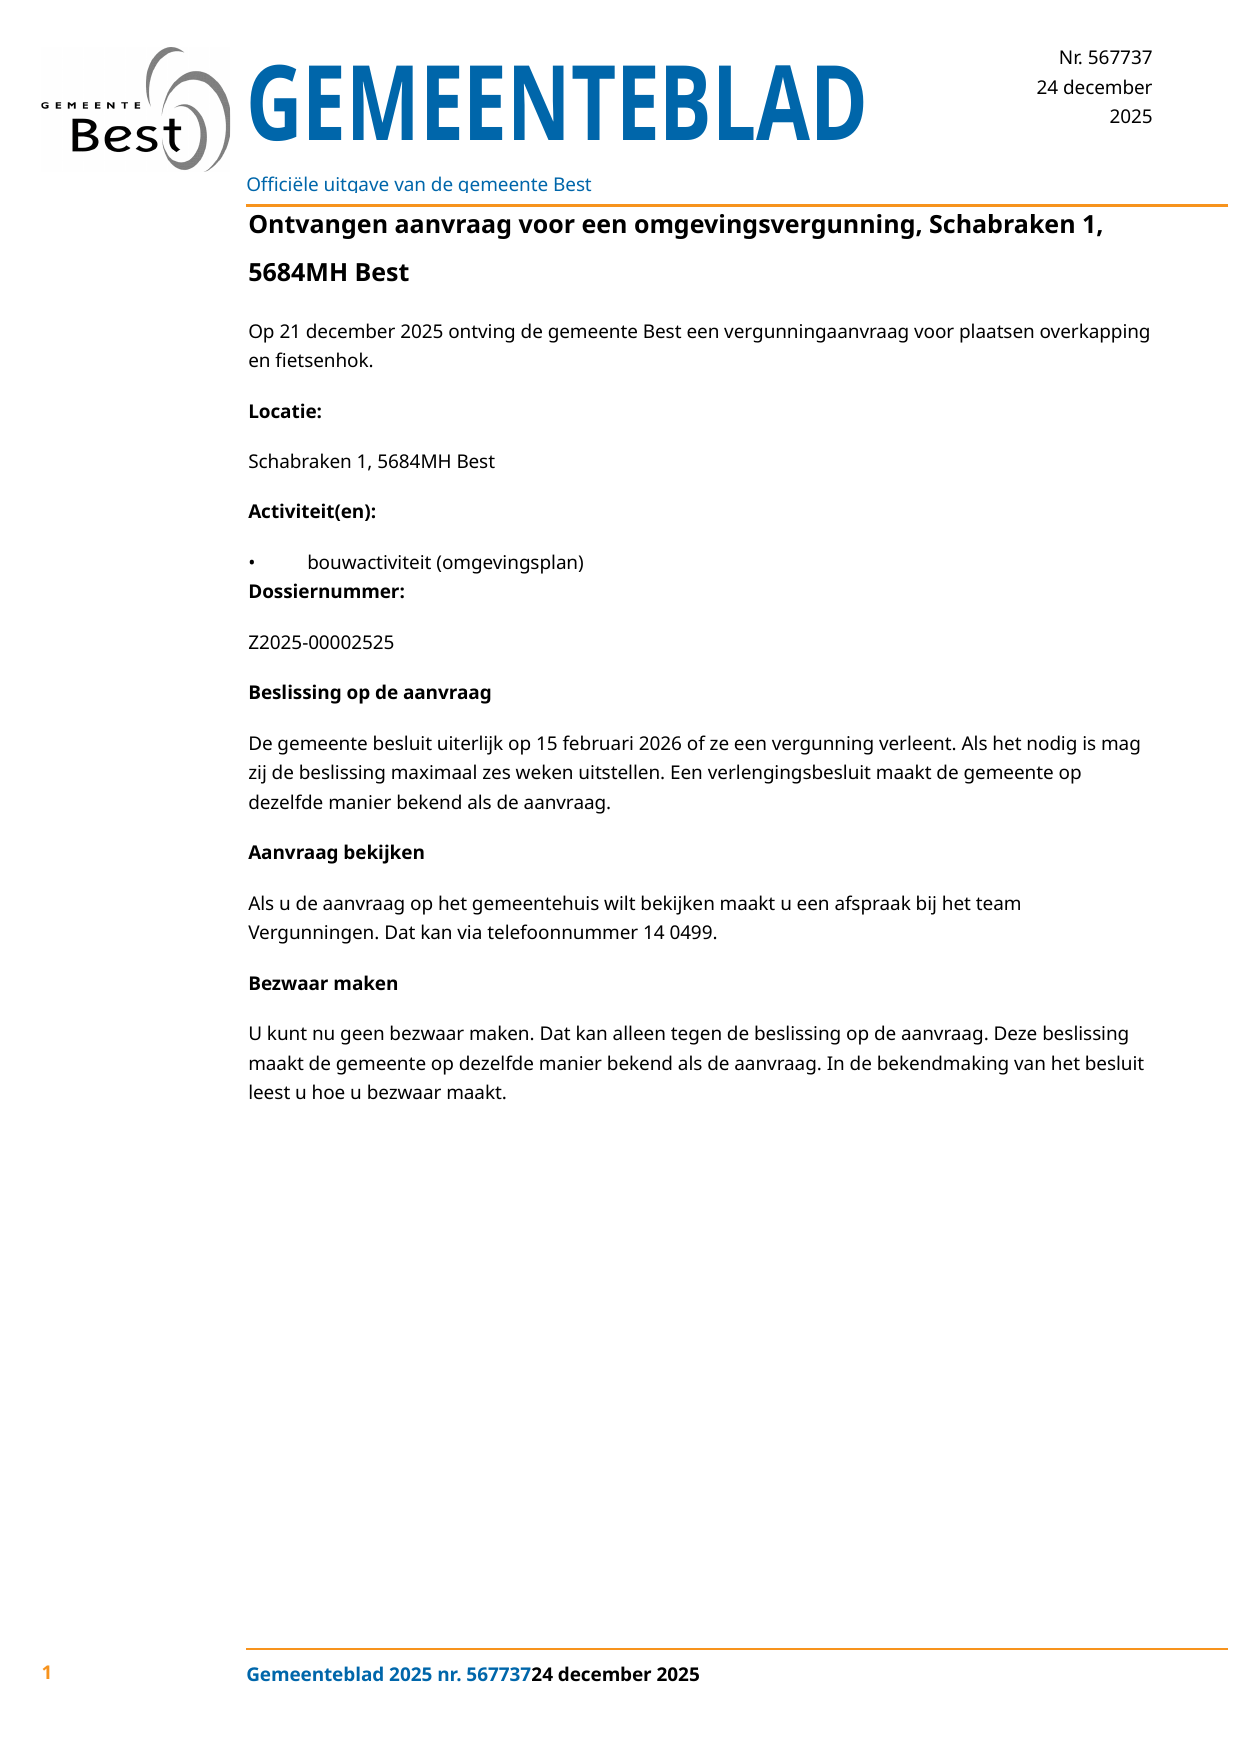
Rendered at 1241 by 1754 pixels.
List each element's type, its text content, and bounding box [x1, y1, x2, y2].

text Dossiernummer: [248, 579, 1152, 604]
list bouwactiviteit (omgevingsplan) [248, 549, 1152, 575]
text Aanvraag bekijken [248, 839, 1152, 865]
text Als u de aanvraag op het gemeentehuis wilt bekijken maakt u een afspraak bij het team Vergunningen. Dat kan via telefoonnummer 14 0499. [248, 890, 1152, 945]
text De gemeente besluit uiterlijk op 15 februari 2026 of ze een vergunning verleent. Als het nodig is mag zij de beslissing maximaal zes weken uitstellen. Een verlengingsbesluit maakt de gemeente op dezelfde manier bekend als de aanvraag. [248, 730, 1152, 815]
text Z2025-00002525 [248, 629, 1152, 655]
text Activiteit(en): [248, 499, 1152, 524]
text U kunt nu geen bezwaar maken. Dat kan alleen tegen de beslissing op de aanvraag. Deze beslissing maakt de gemeente op dezelfde manier bekend als de aanvraag. In de bekendmaking van het besluit leest u hoe u bezwaar maakt. [248, 1020, 1152, 1105]
picture [41, 47, 231, 172]
text Bezwaar maken [248, 970, 1152, 996]
text Op 21 december 2025 ontving de gemeente Best een vergunningaanvraag voor plaatsen overkapping en fietsenhok. [248, 318, 1152, 373]
text Beslissing op de aanvraag [248, 679, 1152, 705]
text Schabraken 1, 5684MH Best [248, 448, 1152, 474]
text Ontvangen aanvraag voor een omgevingsvergunning, Schabraken 1, 5684MH Best [248, 207, 1152, 288]
text Locatie: [248, 398, 1152, 424]
